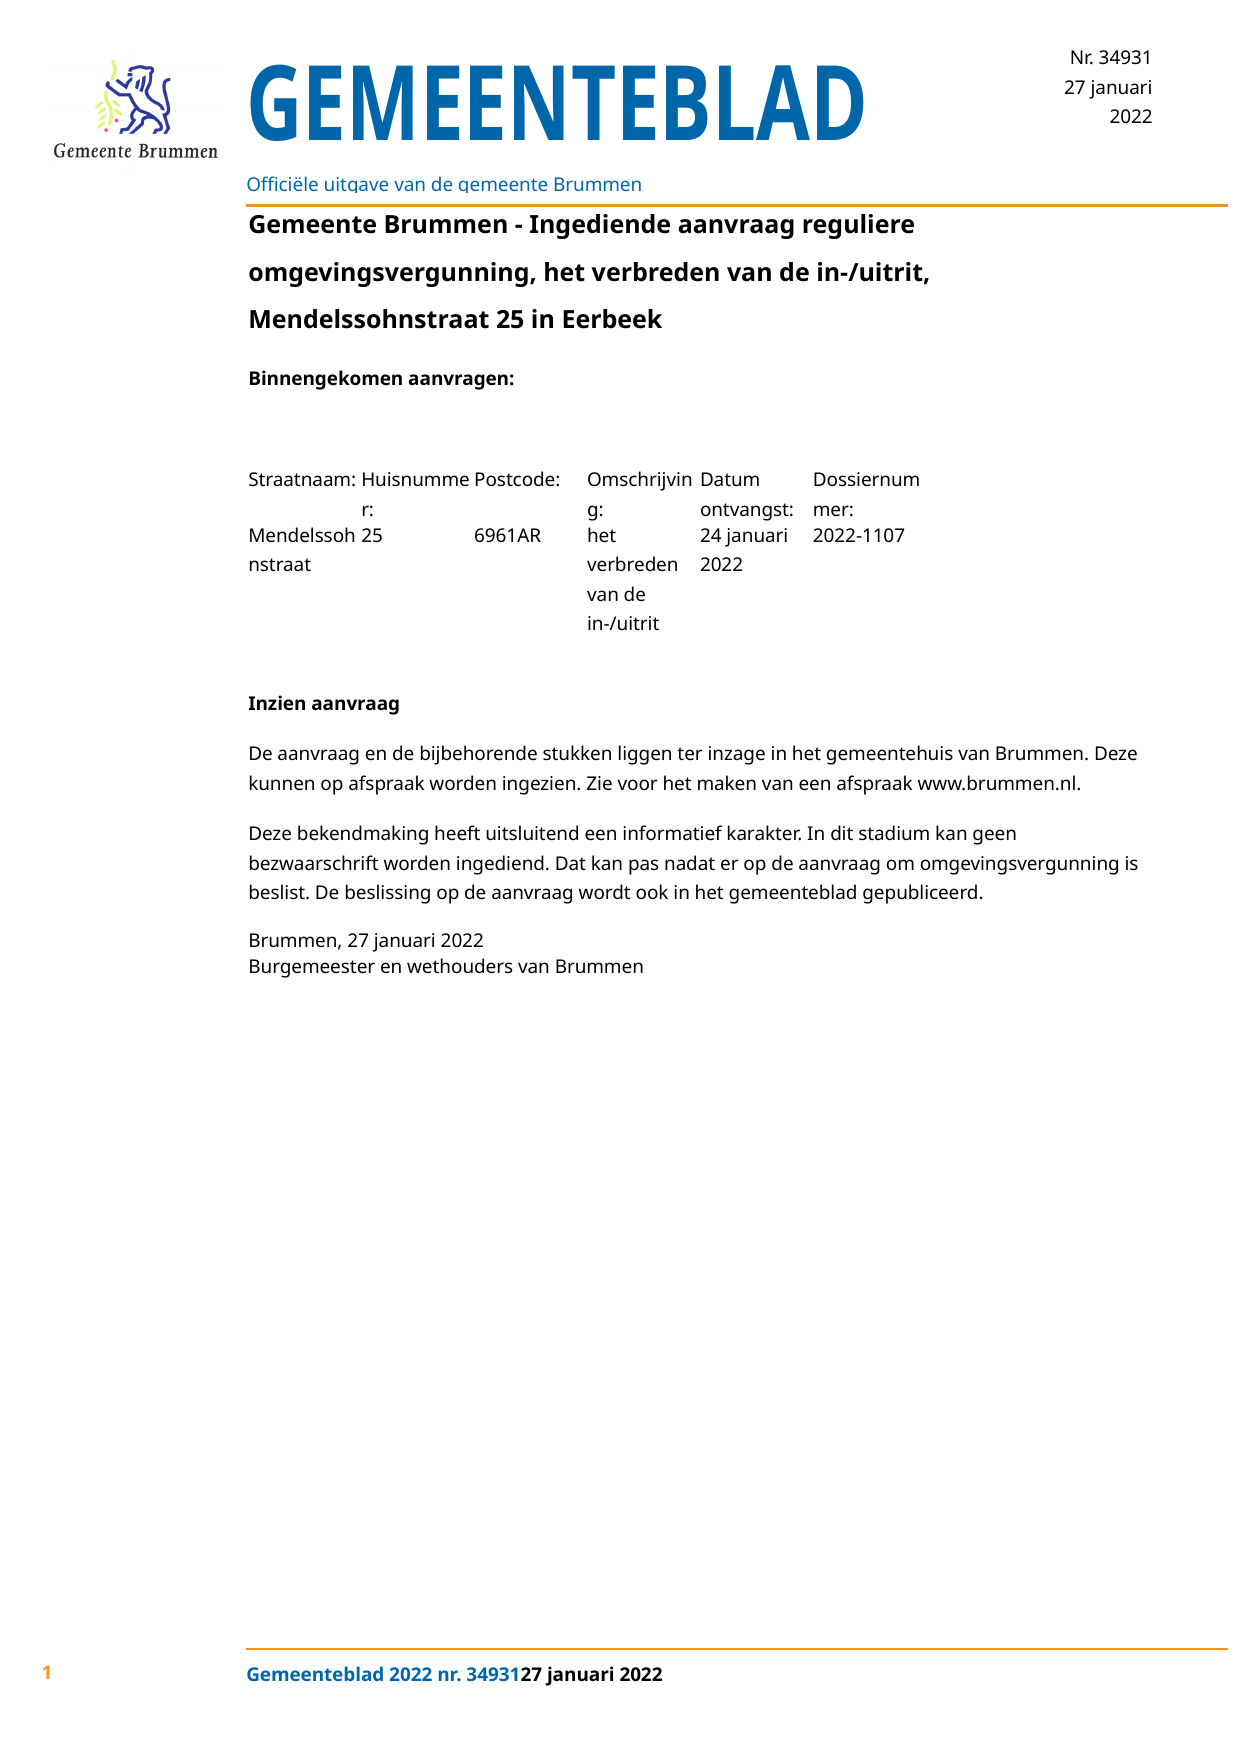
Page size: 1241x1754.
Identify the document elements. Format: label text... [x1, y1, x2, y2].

table_header Datum ontvangst: [700, 466, 813, 522]
table_cell 2022-1107 [813, 522, 926, 636]
text Inzien aanvraag [248, 690, 1152, 716]
table_header [1039, 466, 1152, 522]
table_header Omschrijving: [587, 466, 700, 522]
text Deze bekendmaking heeft uitsluitend een informatief karakter. In dit stadium kan geen bezwaarschrift worden ingediend. Dat kan pas nadat er op de aanvraag om omgevingsvergunning is beslist. De beslissing op de aanvraag wordt ook in het gemeenteblad gepubliceerd. [248, 820, 1152, 905]
table_header Huisnummer: [361, 466, 474, 522]
table_cell [926, 522, 1038, 636]
table_cell 6961AR [474, 522, 587, 636]
table_cell Mendelssohnstraat [248, 522, 361, 636]
text De aanvraag en de bijbehorende stukken liggen ter inzage in het gemeentehuis van Brummen. Deze kunnen op afspraak worden ingezien. Zie voor het maken van een afspraak www.brummen.nl. [248, 740, 1152, 796]
text Gemeente Brummen - Ingediende aanvraag reguliere omgevingsvergunning, het verbreden van de in-/uitrit, Mendelssohnstraat 25 in Eerbeek [248, 207, 1152, 336]
table_header [926, 466, 1038, 522]
table_header Straatnaam: [248, 466, 361, 522]
table_cell 25 [361, 522, 474, 636]
table_header Postcode: [474, 466, 587, 522]
text Binnengekomen aanvragen: [248, 366, 1152, 391]
text Burgemeester en wethouders van Brummen [248, 953, 1152, 979]
table_cell het verbreden van de in-/uitrit [587, 522, 700, 636]
table_cell 24 januari 2022 [700, 522, 813, 636]
picture [41, 47, 231, 172]
table_cell [1039, 522, 1152, 636]
table_header Dossiernummer: [813, 466, 926, 522]
text Brummen, 27 januari 2022 [248, 927, 1152, 953]
